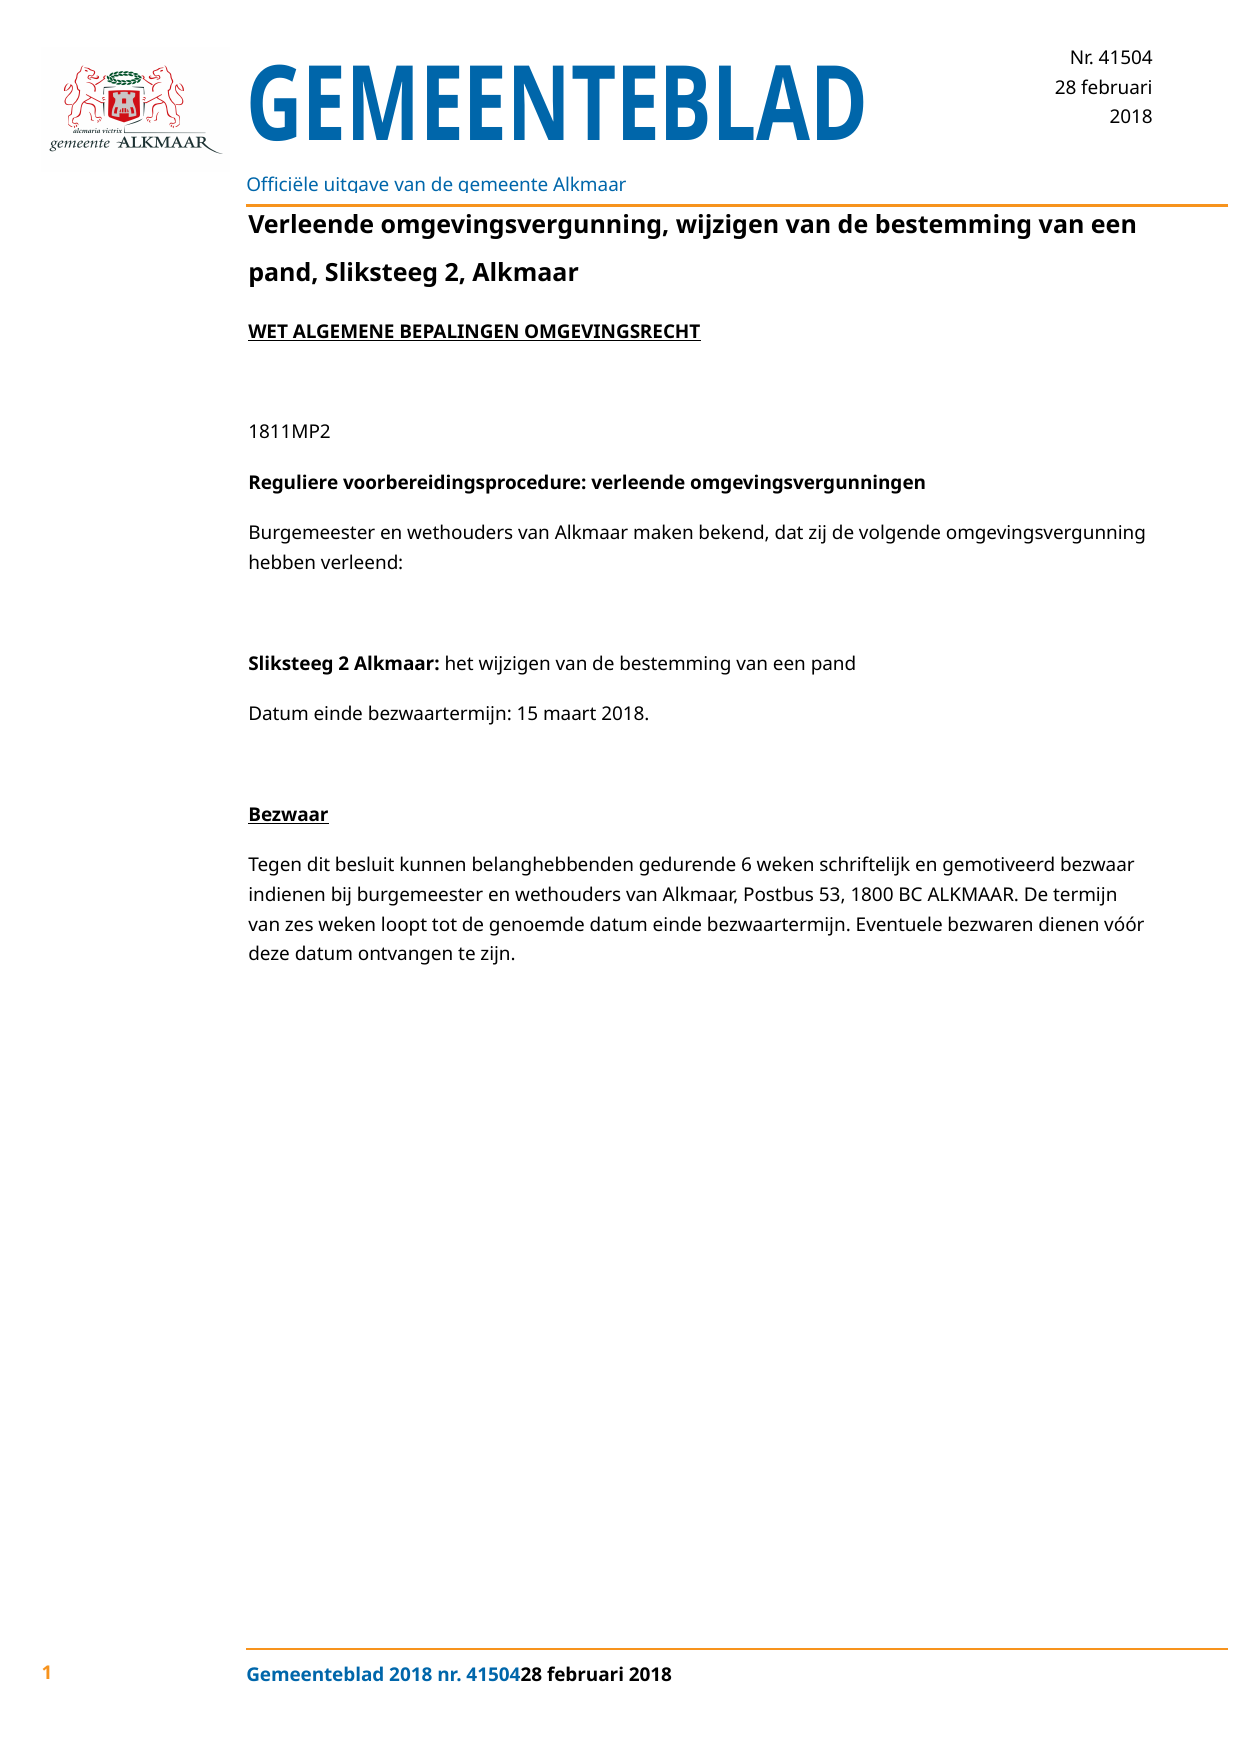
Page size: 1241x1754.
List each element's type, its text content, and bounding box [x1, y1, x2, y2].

text Bezwaar [248, 801, 1152, 827]
text Verleende omgevingsvergunning, wijzigen van de bestemming van een pand, Sliksteeg 2, Alkmaar [248, 207, 1152, 288]
text Burgemeester en wethouders van Alkmaar maken bekend, dat zij de volgende omgevingsvergunning hebben verleend: [248, 519, 1152, 575]
text WET ALGEMENE BEPALINGEN OMGEVINGSRECHT [248, 318, 1152, 344]
text Sliksteeg 2 Alkmaar: het wijzigen van de bestemming van een pand [248, 650, 1152, 676]
text Datum einde bezwaartermijn: 15 maart 2018. [248, 700, 1152, 726]
picture [41, 47, 231, 172]
text Tegen dit besluit kunnen belanghebbenden gedurende 6 weken schriftelijk en gemotiveerd bezwaar indienen bij burgemeester en wethouders van Alkmaar, Postbus 53, 1800 BC ALKMAAR. De termijn van zes weken loopt tot de genoemde datum einde bezwaartermijn. Eventuele bezwaren dienen vóór deze datum ontvangen te zijn. [248, 852, 1152, 966]
text 1811MP2 [248, 419, 1152, 444]
text Reguliere voorbereidingsprocedure: verleende omgevingsvergunningen [248, 469, 1152, 495]
